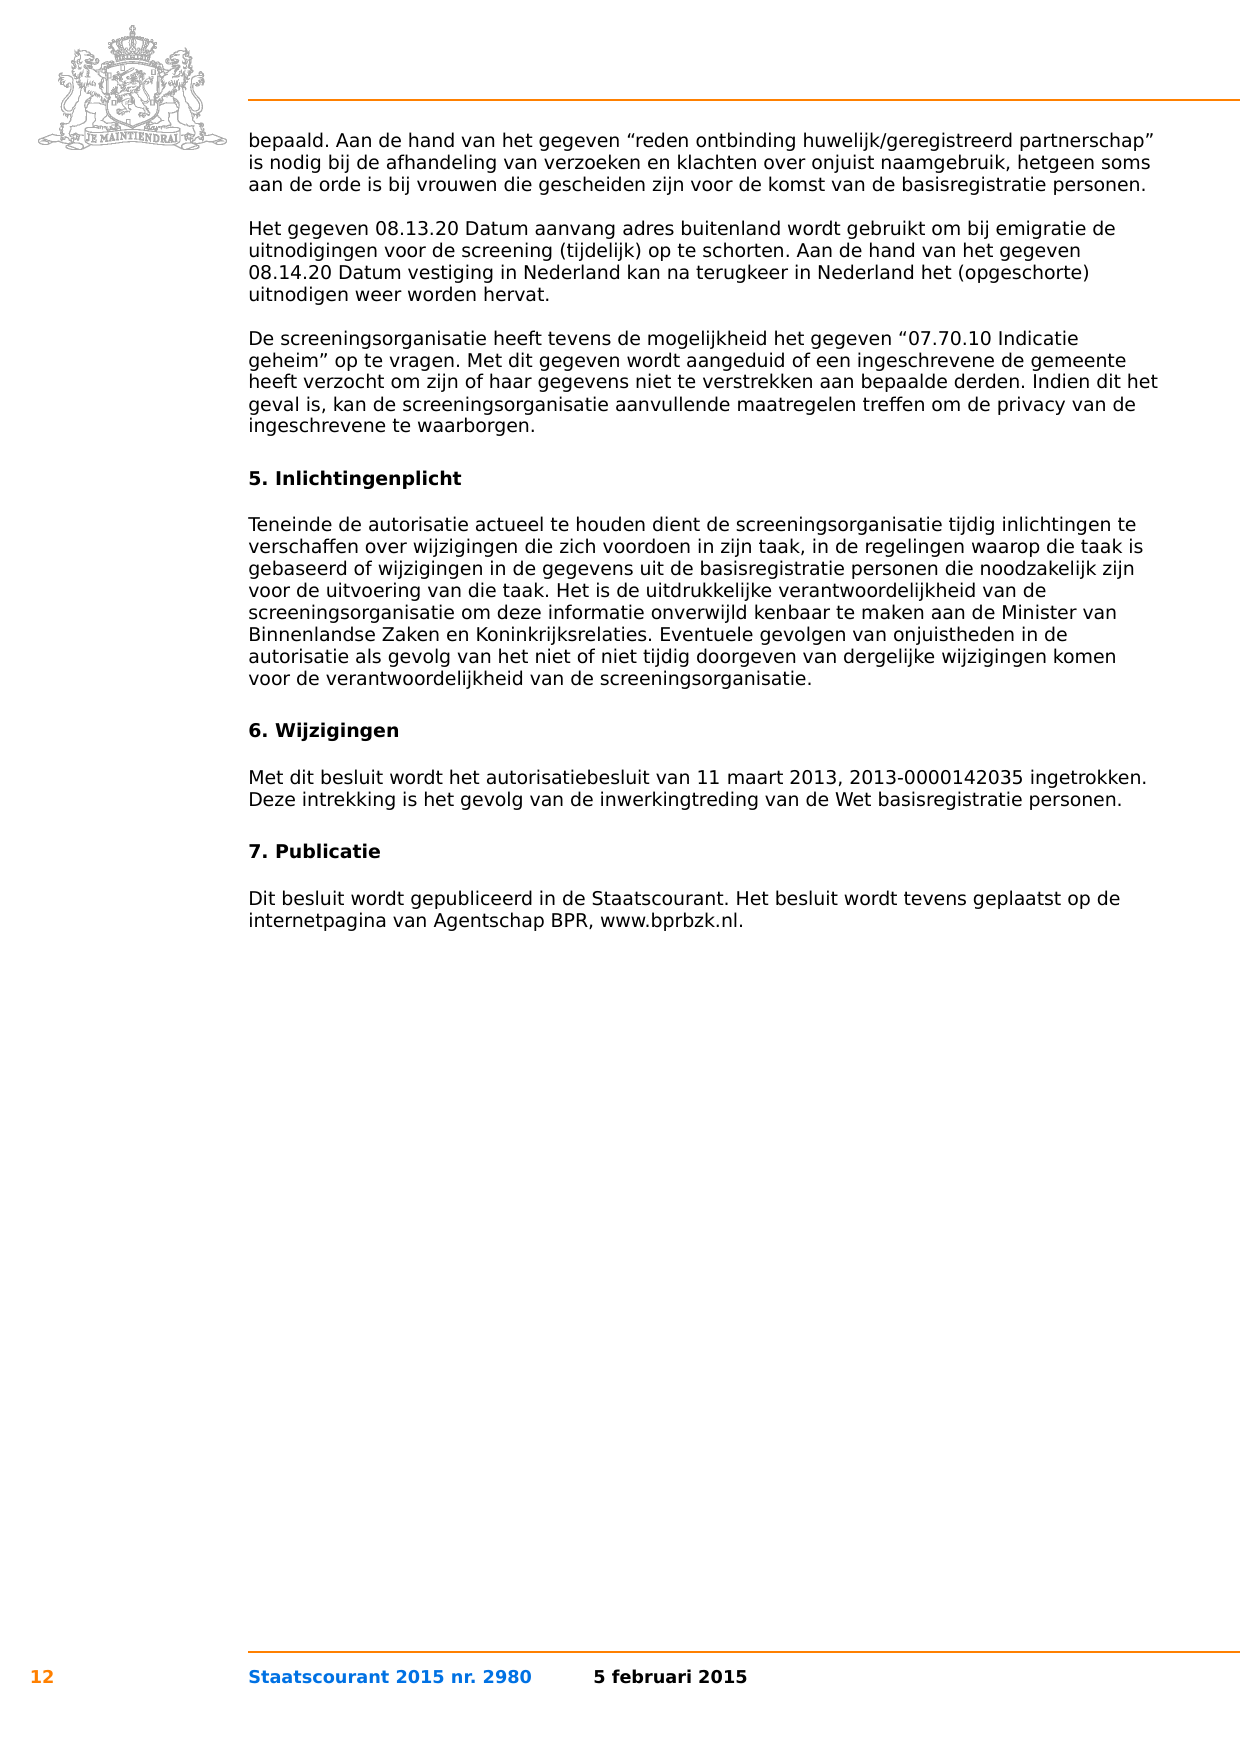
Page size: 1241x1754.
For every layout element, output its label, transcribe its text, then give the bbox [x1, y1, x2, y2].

text Het gegeven 08.13.20 Datum aanvang adres buitenland wordt gebruikt om bij emigratie de uitnodigingen voor de screening (tijdelijk) op te schorten. Aan de hand van het gegeven 08.14.20 Datum vestiging in Nederland kan na terugkeer in Nederland het (opgeschorte) uitnodigen weer worden hervat. [248, 218, 1163, 306]
subtitle 7. Publicatie [248, 841, 1163, 863]
text Dit besluit wordt gepubliceerd in de Staatscourant. Het besluit wordt tevens geplaatst op de internetpagina van Agentschap BPR, www.bprbzk.nl. [248, 888, 1163, 932]
text De screeningsorganisatie heeft tevens de mogelijkheid het gegeven “07.70.10 Indicatie geheim” op te vragen. Met dit gegeven wordt aangeduid of een ingeschrevene de gemeente heeft verzocht om zijn of haar gegevens niet te verstrekken aan bepaalde derden. Indien dit het geval is, kan de screeningsorganisatie aanvullende maatregelen treffen om de privacy van de ingeschrevene te waarborgen. [248, 327, 1163, 437]
text bepaald. Aan de hand van het gegeven “reden ontbinding huwelijk/geregistreerd partnerschap” is nodig bij de afhandeling van verzoeken en klachten over onjuist naamgebruik, hetgeen soms aan de orde is bij vrouwen die gescheiden zijn voor de komst van de basisregistratie personen. [248, 130, 1163, 196]
subtitle 5. Inlichtingenplicht [248, 467, 1163, 489]
picture [38, 25, 227, 150]
text Met dit besluit wordt het autorisatiebesluit van 11 maart 2013, 2013-0000142035 ingetrokken. Deze intrekking is het gevolg van de inwerkingtreding van de Wet basisregistratie personen. [248, 767, 1163, 811]
text Teneinde de autorisatie actueel te houden dient de screeningsorganisatie tijdig inlichtingen te verschaffen over wijzigingen die zich voordoen in zijn taak, in de regelingen waarop die taak is gebaseerd of wijzigingen in de gegevens uit de basisregistratie personen die noodzakelijk zijn voor de uitvoering van die taak. Het is de uitdrukkelijke verantwoordelijkheid van de screeningsorganisatie om deze informatie onverwijld kenbaar te maken aan de Minister van Binnenlandse Zaken en Koninkrijksrelaties. Eventuele gevolgen van onjuistheden in de autorisatie als gevolg van het niet of niet tijdig doorgeven van dergelijke wijzigingen komen voor de verantwoordelijkheid van de screeningsorganisatie. [248, 514, 1163, 690]
subtitle 6. Wijzigingen [248, 720, 1163, 742]
